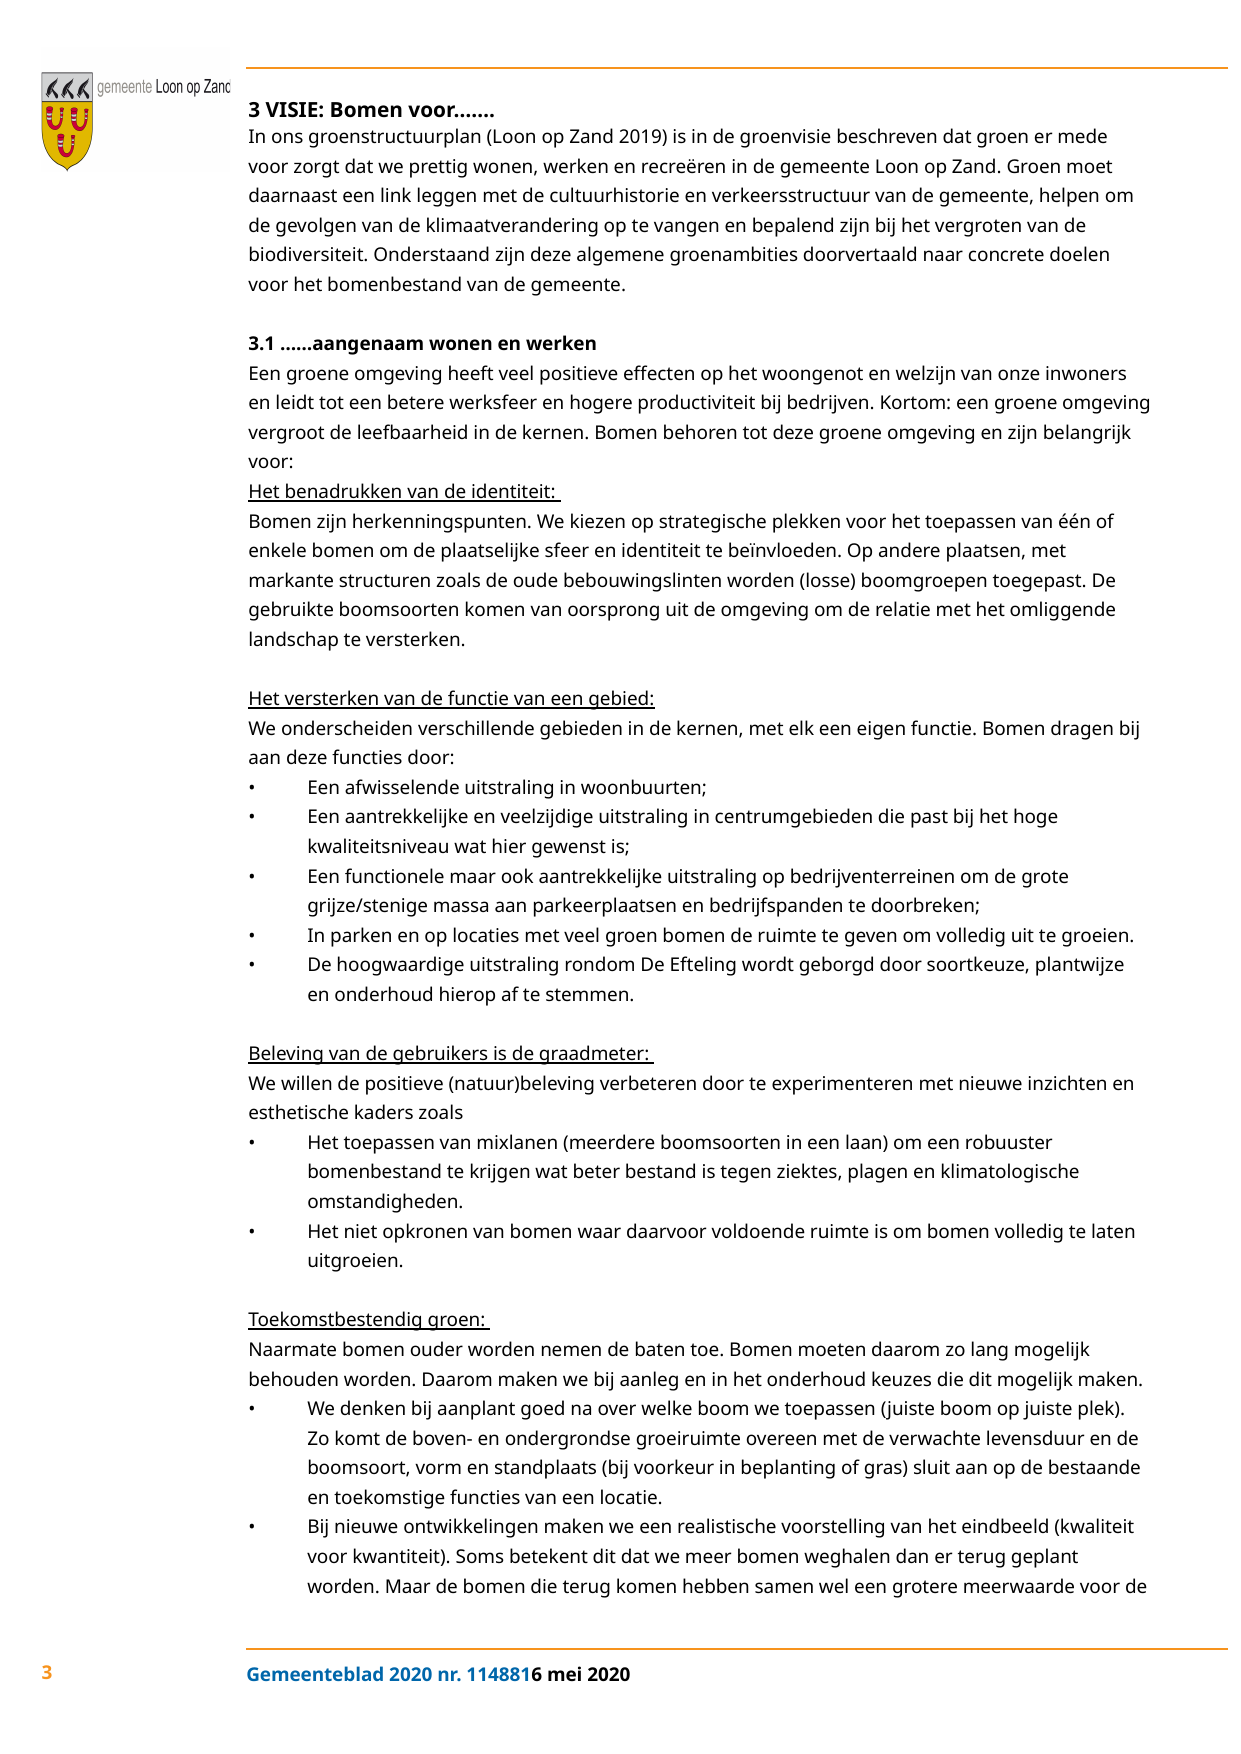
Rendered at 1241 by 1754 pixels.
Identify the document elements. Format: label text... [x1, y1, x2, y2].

list Bij nieuwe ontwikkelingen maken we een realistische voorstelling van het eindbeeld (kwaliteit voor kwantiteit). Soms betekent dit dat we meer bomen weghalen dan er terug geplant worden. Maar de bomen die terug komen hebben samen wel een grotere meerwaarde voor de [248, 1514, 1152, 1598]
list Een functionele maar ook aantrekkelijke uitstraling op bedrijventerreinen om de grote grijze/stenige massa aan parkeerplaatsen en bedrijfspanden te doorbreken; [248, 863, 1152, 918]
list Een afwisselende uitstraling in woonbuurten; [248, 774, 1152, 800]
text Het benadrukken van de identiteit: [248, 478, 1152, 504]
text Toekomstbestendig groen: [248, 1307, 1152, 1332]
list We denken bij aanplant goed na over welke boom we toepassen (juiste boom op juiste plek). Zo komt de boven- en ondergrondse groeiruimte overeen met de verwachte levensduur en de boomsoort, vorm en standplaats (bij voorkeur in beplanting of gras) sluit aan op de bestaande en toekomstige functies van een locatie. [248, 1395, 1152, 1510]
list Het toepassen van mixlanen (meerdere boomsoorten in een laan) om een robuuster bomenbestand te krijgen wat beter bestand is tegen ziektes, plagen en klimatologische omstandigheden. [248, 1129, 1152, 1214]
list Een aantrekkelijke en veelzijdige uitstraling in centrumgebieden die past bij het hoge kwaliteitsniveau wat hier gewenst is; [248, 804, 1152, 859]
picture [41, 47, 231, 172]
text Bomen zijn herkenningspunten. We kiezen op strategische plekken voor het toepassen van één of enkele bomen om de plaatselijke sfeer en identiteit te beïnvloeden. Op andere plaatsen, met markante structuren zoals de oude bebouwingslinten worden (losse) boomgroepen toegepast. De gebruikte boomsoorten komen van oorsprong uit de omgeving om de relatie met het omliggende landschap te versterken. [248, 508, 1152, 652]
text 3.1 ……aangenaam wonen en werken [248, 330, 1152, 356]
text We willen de positieve (natuur)beleving verbeteren door te experimenteren met nieuwe inzichten en esthetische kaders zoals [248, 1070, 1152, 1125]
list Het niet opkronen van bomen waar daarvoor voldoende ruimte is om bomen volledig te laten uitgroeien. [248, 1218, 1152, 1273]
text 3 VISIE: Bomen voor……. [248, 95, 1152, 123]
list De hoogwaardige uitstraling rondom De Efteling wordt geborgd door soortkeuze, plantwijze en onderhoud hierop af te stemmen. [248, 952, 1152, 1007]
list In parken en op locaties met veel groen bomen de ruimte te geven om volledig uit te groeien. [248, 922, 1152, 948]
text In ons groenstructuurplan (Loon op Zand 2019) is in de groenvisie beschreven dat groen er mede voor zorgt dat we prettig wonen, werken en recreëren in de gemeente Loon op Zand. Groen moet daarnaast een link leggen met de cultuurhistorie en verkeersstructuur van de gemeente, helpen om de gevolgen van de klimaatverandering op te vangen en bepalend zijn bij het vergroten van de biodiversiteit. Onderstaand zijn deze algemene groenambities doorvertaald naar concrete doelen voor het bomenbestand van de gemeente. [248, 123, 1152, 297]
text Naarmate bomen ouder worden nemen de baten toe. Bomen moeten daarom zo lang mogelijk behouden worden. Daarom maken we bij aanleg en in het onderhoud keuzes die dit mogelijk maken. [248, 1336, 1152, 1391]
text We onderscheiden verschillende gebieden in de kernen, met elk een eigen functie. Bomen dragen bij aan deze functies door: [248, 715, 1152, 770]
text Het versterken van de functie van een gebied: [248, 685, 1152, 711]
text Een groene omgeving heeft veel positieve effecten op het woongenot en welzijn van onze inwoners en leidt tot een betere werksfeer en hogere productiviteit bij bedrijven. Kortom: een groene omgeving vergroot de leefbaarheid in de kernen. Bomen behoren tot deze groene omgeving en zijn belangrijk voor: [248, 360, 1152, 474]
text Beleving van de gebruikers is de graadmeter: [248, 1040, 1152, 1066]
